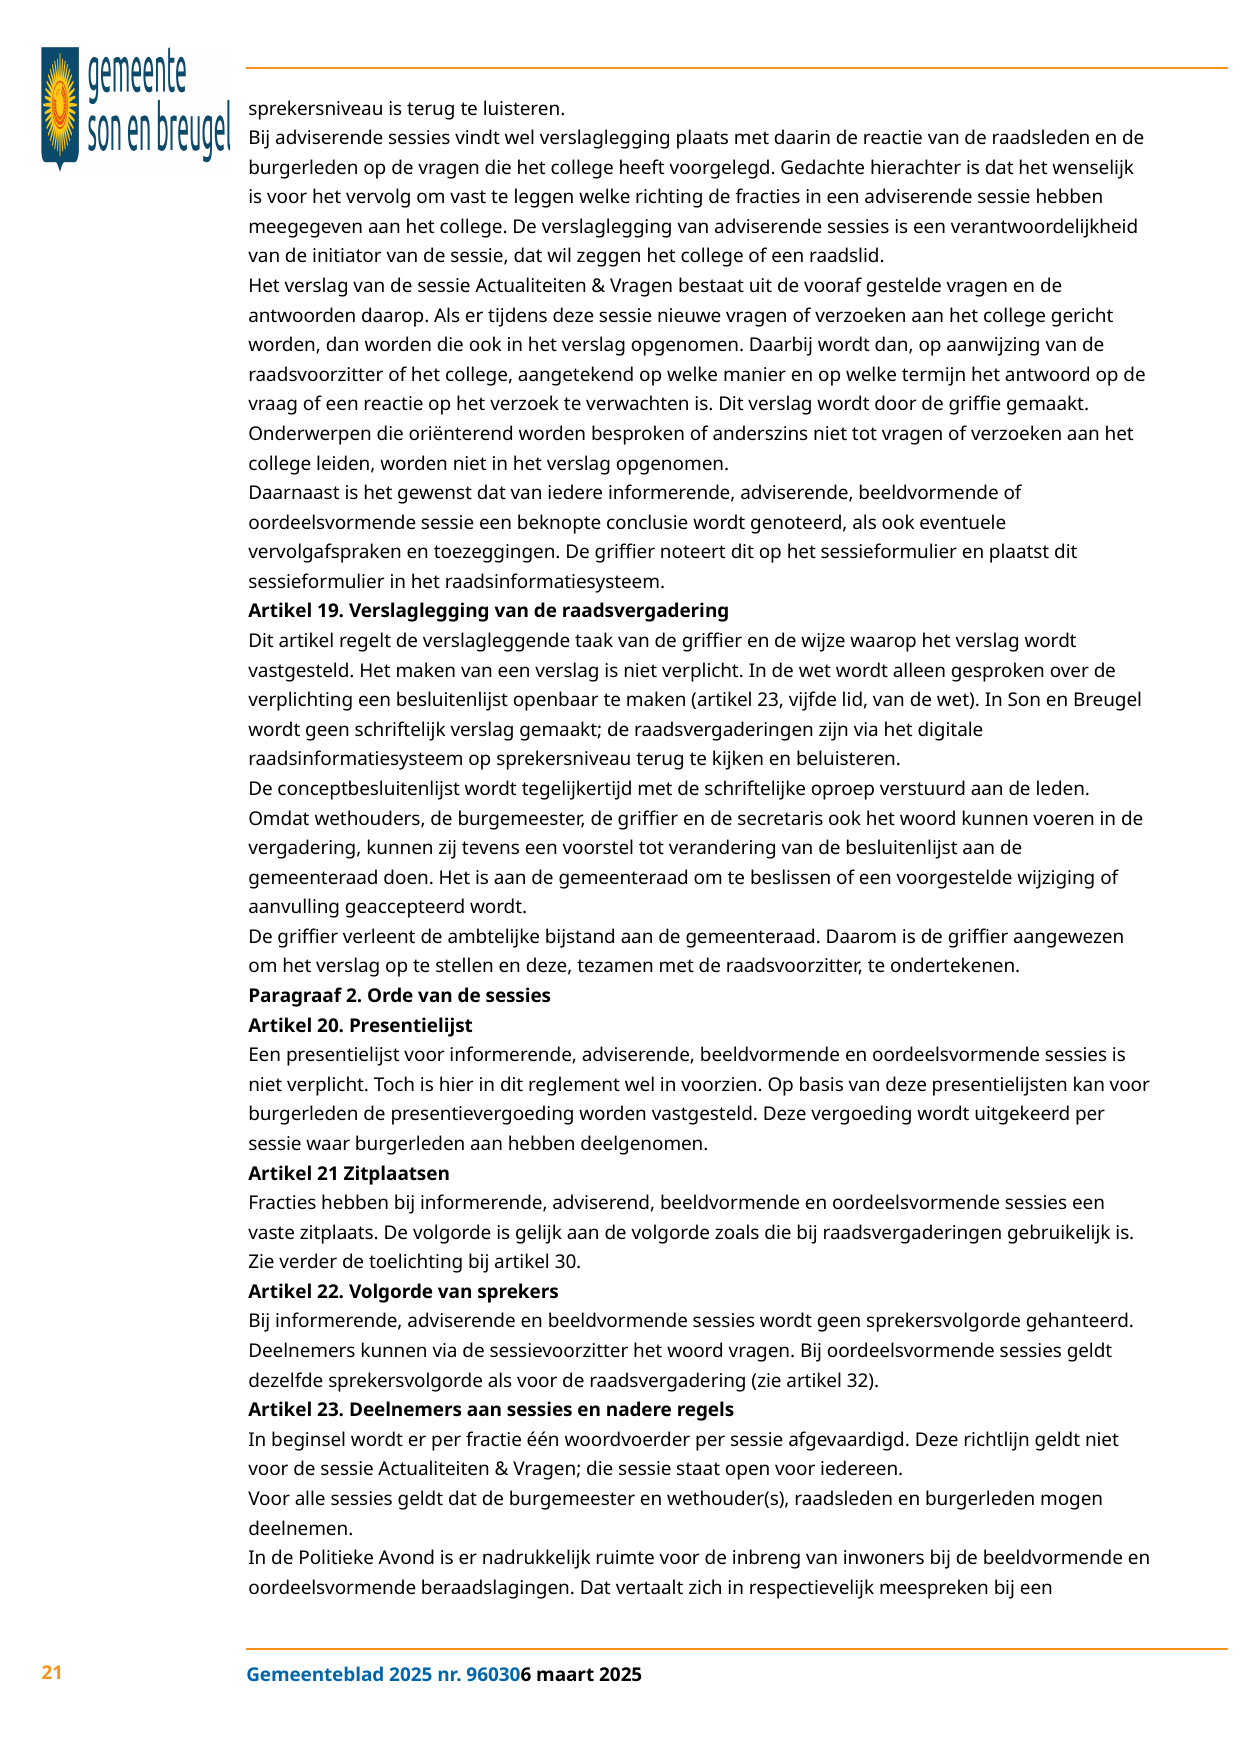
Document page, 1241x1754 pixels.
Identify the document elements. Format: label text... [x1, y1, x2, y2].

text Een presentielijst voor informerende, adviserende, beeldvormende en oordeelsvormende sessies is niet verplicht. Toch is hier in dit reglement wel in voorzien. Op basis van deze presentielijsten kan voor burgerleden de presentievergoeding worden vastgesteld. Deze vergoeding wordt uitgekeerd per sessie waar burgerleden aan hebben deelgenomen. [248, 1041, 1152, 1156]
text Voor alle sessies geldt dat de burgemeester en wethouder(s), raadsleden en burgerleden mogen deelnemen. [248, 1485, 1152, 1541]
text Artikel 19. Verslaglegging van de raadsvergadering [248, 598, 1152, 623]
text De griffier verleent de ambtelijke bijstand aan de gemeenteraad. Daarom is de griffier aangewezen om het verslag op te stellen en deze, tezamen met de raadsvoorzitter, te ondertekenen. [248, 923, 1152, 978]
text Bij informerende, adviserende en beeldvormende sessies wordt geen sprekersvolgorde gehanteerd. Deelnemers kunnen via de sessievoorzitter het woord vragen. Bij oordeelsvormende sessies geldt dezelfde sprekersvolgorde als voor de raadsvergadering (zie artikel 32). [248, 1308, 1152, 1393]
text In de Politieke Avond is er nadrukkelijk ruimte voor de inbreng van inwoners bij de beeldvormende en oordeelsvormende beraadslagingen. Dat vertaalt zich in respectievelijk meespreken bij een [248, 1544, 1152, 1600]
text Fracties hebben bij informerende, adviserend, beeldvormende en oordeelsvormende sessies een vaste zitplaats. De volgorde is gelijk aan de volgorde zoals die bij raadsvergaderingen gebruikelijk is. Zie verder de toelichting bij artikel 30. [248, 1189, 1152, 1274]
text Daarnaast is het gewenst dat van iedere informerende, adviserende, beeldvormende of oordeelsvormende sessie een beknopte conclusie wordt genoteerd, als ook eventuele vervolgafspraken en toezeggingen. De griffier noteert dit op het sessieformulier en plaatst dit sessieformulier in het raadsinformatiesysteem. [248, 479, 1152, 594]
text Artikel 21 Zitplaatsen [248, 1160, 1152, 1186]
text sprekersniveau is terug te luisteren. [248, 95, 1152, 121]
text Bij adviserende sessies vindt wel verslaglegging plaats met daarin de reactie van de raadsleden en de burgerleden op de vragen die het college heeft voorgelegd. Gedachte hierachter is dat het wenselijk is voor het vervolg om vast te leggen welke richting de fracties in een adviserende sessie hebben meegegeven aan het college. De verslaglegging van adviserende sessies is een verantwoordelijkheid van de initiator van de sessie, dat wil zeggen het college of een raadslid. [248, 124, 1152, 268]
picture [41, 47, 231, 172]
text Paragraaf 2. Orde van de sessies [248, 982, 1152, 1008]
text Artikel 22. Volgorde van sprekers [248, 1278, 1152, 1304]
text Artikel 23. Deelnemers aan sessies en nadere regels [248, 1396, 1152, 1422]
text In beginsel wordt er per fractie één woordvoerder per sessie afgevaardigd. Deze richtlijn geldt niet voor de sessie Actualiteiten & Vragen; die sessie staat open voor iedereen. [248, 1426, 1152, 1481]
text Artikel 20. Presentielijst [248, 1012, 1152, 1038]
text Het verslag van de sessie Actualiteiten & Vragen bestaat uit de vooraf gestelde vragen en de antwoorden daarop. Als er tijdens deze sessie nieuwe vragen of verzoeken aan het college gericht worden, dan worden die ook in het verslag opgenomen. Daarbij wordt dan, op aanwijzing van de raadsvoorzitter of het college, aangetekend op welke manier en op welke termijn het antwoord op de vraag of een reactie op het verzoek te verwachten is. Dit verslag wordt door de griffie gemaakt. Onderwerpen die oriënterend worden besproken of anderszins niet tot vragen of verzoeken aan het college leiden, worden niet in het verslag opgenomen. [248, 272, 1152, 476]
text De conceptbesluitenlijst wordt tegelijkertijd met de schriftelijke oproep verstuurd aan de leden. Omdat wethouders, de burgemeester, de griffier en de secretaris ook het woord kunnen voeren in de vergadering, kunnen zij tevens een voorstel tot verandering van de besluitenlijst aan de gemeenteraad doen. Het is aan de gemeenteraad om te beslissen of een voorgestelde wijziging of aanvulling geaccepteerd wordt. [248, 775, 1152, 919]
text Dit artikel regelt de verslagleggende taak van de griffier en de wijze waarop het verslag wordt vastgesteld. Het maken van een verslag is niet verplicht. In de wet wordt alleen gesproken over de verplichting een besluitenlijst openbaar te maken (artikel 23, vijfde lid, van de wet). In Son en Breugel wordt geen schriftelijk verslag gemaakt; de raadsvergaderingen zijn via het digitale raadsinformatiesysteem op sprekersniveau terug te kijken en beluisteren. [248, 627, 1152, 771]
